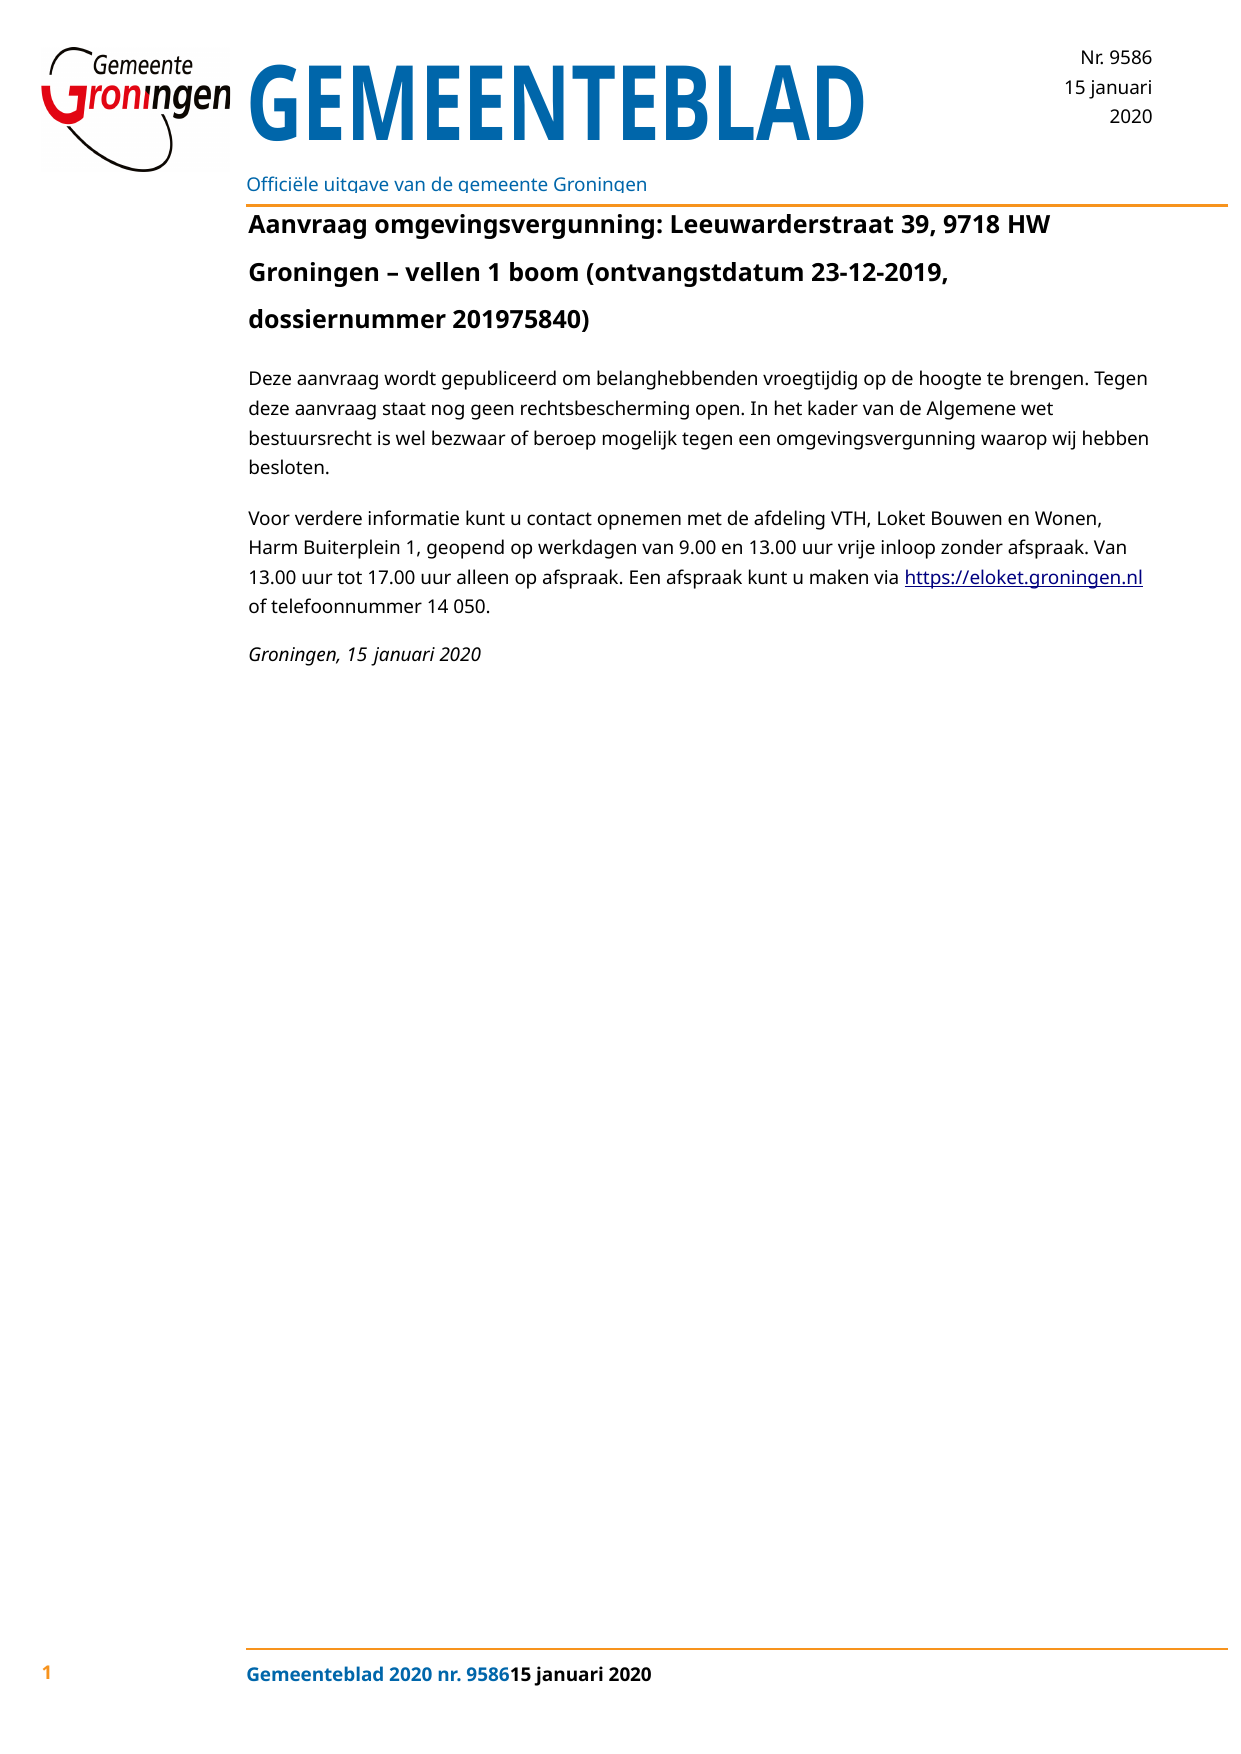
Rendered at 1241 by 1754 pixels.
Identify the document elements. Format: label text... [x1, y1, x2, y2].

text Voor verdere informatie kunt u contact opnemen met de afdeling VTH, Loket Bouwen en Wonen, Harm Buiterplein 1, geopend op werkdagen van 9.00 en 13.00 uur vrije inloop zonder afspraak. Van 13.00 uur tot 17.00 uur alleen op afspraak. Een afspraak kunt u maken via https://eloket.groningen.nl of telefoonnummer 14 050. [248, 505, 1152, 619]
text Deze aanvraag wordt gepubliceerd om belanghebbenden vroegtijdig op de hoogte te brengen. Tegen deze aanvraag staat nog geen rechtsbescherming open. In het kader van de Algemene wet bestuursrecht is wel bezwaar of beroep mogelijk tegen een omgevingsvergunning waarop wij hebben besloten. [248, 366, 1152, 480]
picture [41, 47, 231, 172]
text Groningen, 15 januari 2020 [248, 641, 1152, 667]
text Aanvraag omgevingsvergunning: Leeuwarderstraat 39, 9718 HW Groningen – vellen 1 boom (ontvangstdatum 23-12-2019, dossiernummer 201975840) [248, 207, 1152, 336]
